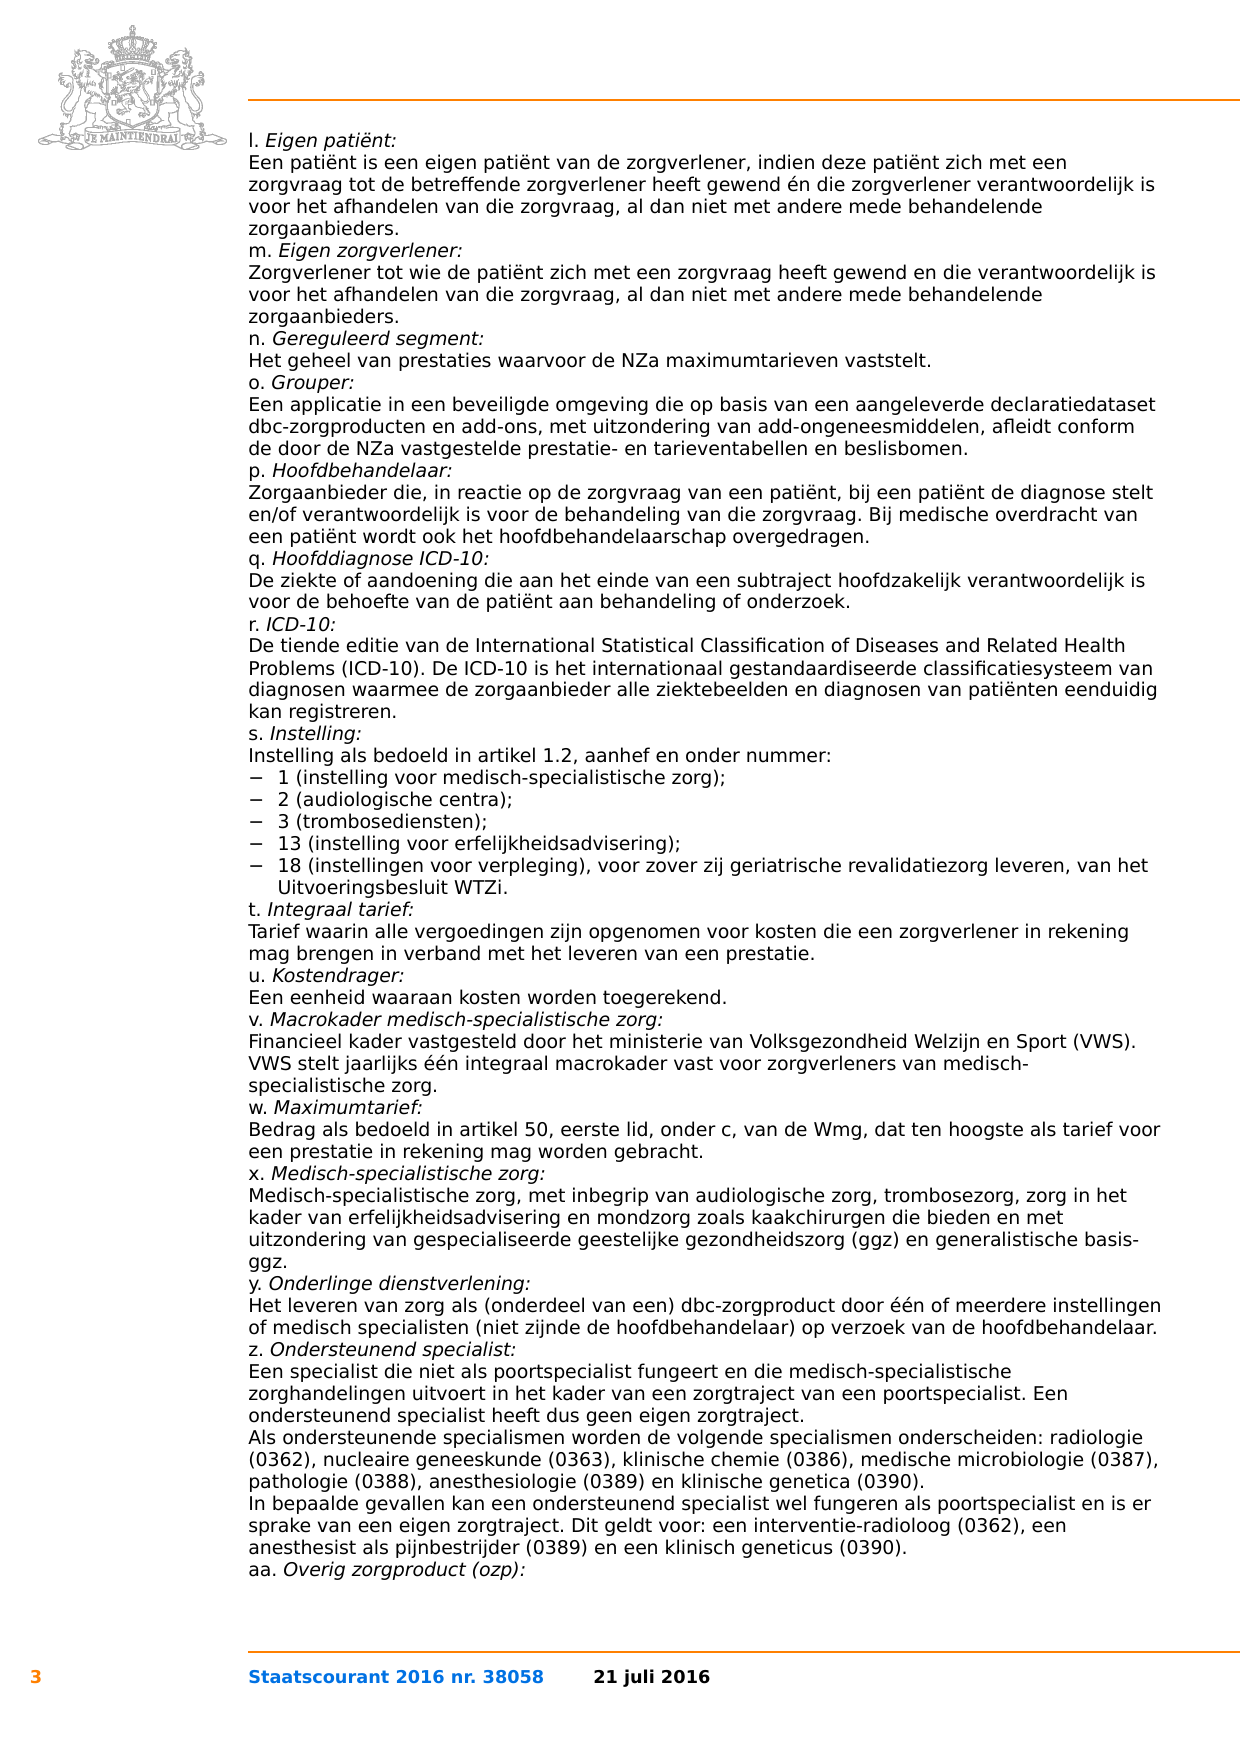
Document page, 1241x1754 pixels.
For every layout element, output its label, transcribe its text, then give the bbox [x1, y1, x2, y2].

text x. Medisch-specialistische zorg: [248, 1163, 1163, 1185]
text s. Instelling: [248, 723, 1163, 745]
text u. Kostendrager: [248, 965, 1163, 987]
picture [38, 25, 227, 150]
text Een applicatie in een beveiligde omgeving die op basis van een aangeleverde declaratiedataset dbc-zorgproducten en add-ons, met uitzondering van add-ongeneesmiddelen, afleidt conform de door de NZa vastgestelde prestatie- en tarieventabellen en beslisbomen. [248, 394, 1163, 459]
text m. Eigen zorgverlener: [248, 240, 1163, 262]
text r. ICD-10: [248, 613, 1163, 635]
text − 18 (instellingen voor verpleging), voor zover zij geriatrische revalidatiezorg leveren, van het Uitvoeringsbesluit WTZi. [248, 855, 1163, 899]
text − 1 (instelling voor medisch-specialistische zorg); [248, 767, 1163, 789]
text Een specialist die niet als poortspecialist fungeert en die medisch-specialistische zorghandelingen uitvoert in het kader van een zorgtraject van een poortspecialist. Een ondersteunend specialist heeft dus geen eigen zorgtraject. [248, 1361, 1163, 1427]
text y. Onderlinge dienstverlening: [248, 1273, 1163, 1295]
text Tarief waarin alle vergoedingen zijn opgenomen voor kosten die een zorgverlener in rekening mag brengen in verband met het leveren van een prestatie. [248, 921, 1163, 965]
text o. Grouper: [248, 372, 1163, 394]
text Financieel kader vastgesteld door het ministerie van Volksgezondheid Welzijn en Sport (VWS). VWS stelt jaarlijks één integraal macrokader vast voor zorgverleners van medisch-specialistische zorg. [248, 1031, 1163, 1097]
text − 2 (audiologische centra); [248, 789, 1163, 811]
text In bepaalde gevallen kan een ondersteunend specialist wel fungeren als poortspecialist en is er sprake van een eigen zorgtraject. Dit geldt voor: een interventie-radioloog (0362), een anesthesist als pijnbestrijder (0389) en een klinisch geneticus (0390). [248, 1493, 1163, 1558]
text z. Ondersteunend specialist: [248, 1339, 1163, 1361]
text l. Eigen patiënt: [248, 130, 1163, 152]
text n. Gereguleerd segment: [248, 328, 1163, 350]
text Als ondersteunende specialismen worden de volgende specialismen onderscheiden: radiologie (0362), nucleaire geneeskunde (0363), klinische chemie (0386), medische microbiologie (0387), pathologie (0388), anesthesiologie (0389) en klinische genetica (0390). [248, 1427, 1163, 1493]
text Het geheel van prestaties waarvoor de NZa maximumtarieven vaststelt. [248, 350, 1163, 372]
text v. Macrokader medisch-specialistische zorg: [248, 1009, 1163, 1031]
text Zorgaanbieder die, in reactie op de zorgvraag van een patiënt, bij een patiënt de diagnose stelt en/of verantwoordelijk is voor de behandeling van die zorgvraag. Bij medische overdracht van een patiënt wordt ook het hoofdbehandelaarschap overgedragen. [248, 482, 1163, 547]
text p. Hoofdbehandelaar: [248, 459, 1163, 482]
text De tiende editie van de International Statistical Classification of Diseases and Related Health Problems (ICD-10). De ICD-10 is het internationaal gestandaardiseerde classificatiesysteem van diagnosen waarmee de zorgaanbieder alle ziektebeelden en diagnosen van patiënten eenduidig kan registreren. [248, 635, 1163, 723]
text aa. Overig zorgproduct (ozp): [248, 1558, 1163, 1581]
text De ziekte of aandoening die aan het einde van een subtraject hoofdzakelijk verantwoordelijk is voor de behoefte van de patiënt aan behandeling of onderzoek. [248, 569, 1163, 613]
text q. Hoofddiagnose ICD-10: [248, 547, 1163, 569]
text Bedrag als bedoeld in artikel 50, eerste lid, onder c, van de Wmg, dat ten hoogste als tarief voor een prestatie in rekening mag worden gebracht. [248, 1119, 1163, 1163]
text Instelling als bedoeld in artikel 1.2, aanhef en onder nummer: [248, 745, 1163, 767]
text Zorgverlener tot wie de patiënt zich met een zorgvraag heeft gewend en die verantwoordelijk is voor het afhandelen van die zorgvraag, al dan niet met andere mede behandelende zorgaanbieders. [248, 262, 1163, 328]
text Een eenheid waaraan kosten worden toegerekend. [248, 987, 1163, 1009]
text − 13 (instelling voor erfelijkheidsadvisering); [248, 833, 1163, 855]
text Medisch-specialistische zorg, met inbegrip van audiologische zorg, trombosezorg, zorg in het kader van erfelijkheidsadvisering en mondzorg zoals kaakchirurgen die bieden en met uitzondering van gespecialiseerde geestelijke gezondheidszorg (ggz) en generalistische basis-ggz. [248, 1185, 1163, 1273]
text Het leveren van zorg als (onderdeel van een) dbc-zorgproduct door één of meerdere instellingen of medisch specialisten (niet zijnde de hoofdbehandelaar) op verzoek van de hoofdbehandelaar. [248, 1295, 1163, 1339]
text t. Integraal tarief: [248, 899, 1163, 921]
text w. Maximumtarief: [248, 1097, 1163, 1119]
text Een patiënt is een eigen patiënt van de zorgverlener, indien deze patiënt zich met een zorgvraag tot de betreffende zorgverlener heeft gewend én die zorgverlener verantwoordelijk is voor het afhandelen van die zorgvraag, al dan niet met andere mede behandelende zorgaanbieders. [248, 152, 1163, 240]
text − 3 (trombosediensten); [248, 811, 1163, 833]
